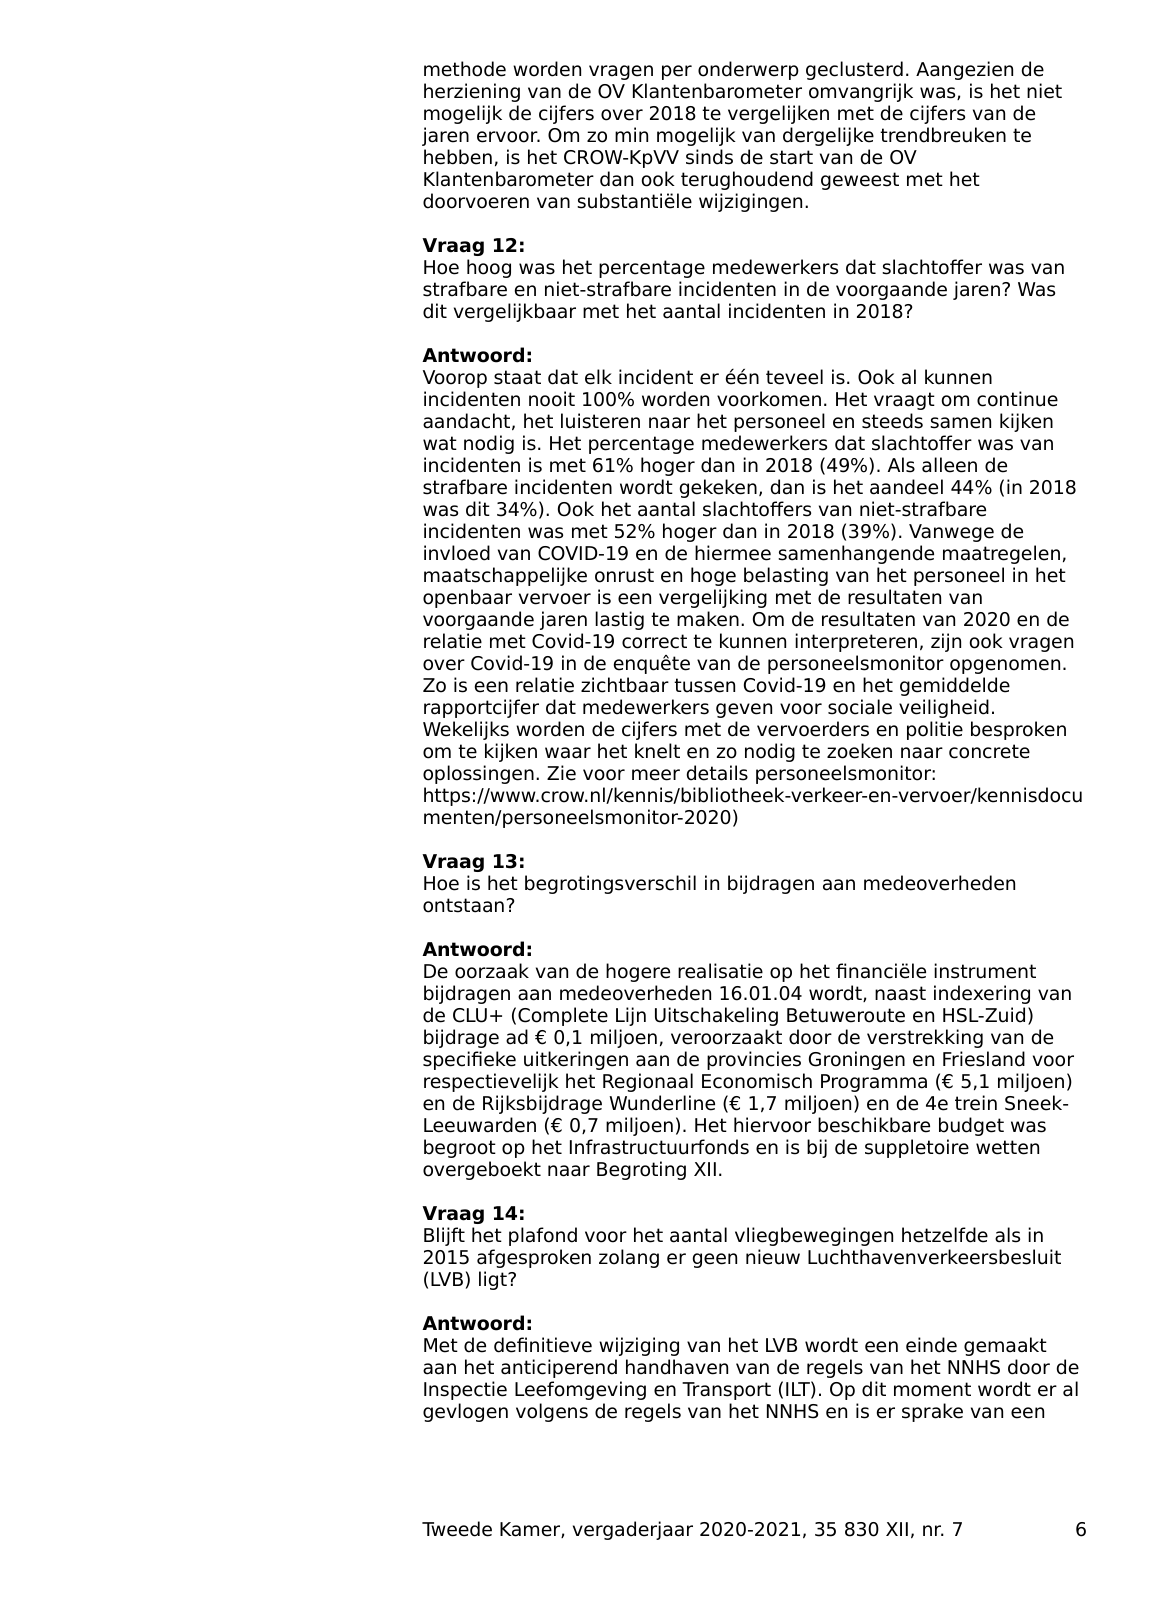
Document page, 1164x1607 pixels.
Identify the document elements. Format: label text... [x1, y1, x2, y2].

text De oorzaak van de hogere realisatie op het financiële instrument bijdragen aan medeoverheden 16.01.04 wordt, naast indexering van de CLU+ (Complete Lijn Uitschakeling Betuweroute en HSL-Zuid) bijdrage ad € 0,1 miljoen, veroorzaakt door de verstrekking van de specifieke uitkeringen aan de provincies Groningen en Friesland voor respectievelijk het Regionaal Economisch Programma (€ 5,1 miljoen) en de Rijksbijdrage Wunderline (€ 1,7 miljoen) en de 4e trein Sneek-Leeuwarden (€ 0,7 miljoen). Het hiervoor beschikbare budget was begroot op het Infrastructuurfonds en is bij de suppletoire wetten overgeboekt naar Begroting XII. [422, 961, 1087, 1181]
subtitle Vraag 14: [422, 1203, 1087, 1225]
text Voorop staat dat elk incident er één teveel is. Ook al kunnen incidenten nooit 100% worden voorkomen. Het vraagt om continue aandacht, het luisteren naar het personeel en steeds samen kijken wat nodig is. Het percentage medewerkers dat slachtoffer was van incidenten is met 61% hoger dan in 2018 (49%). Als alleen de strafbare incidenten wordt gekeken, dan is het aandeel 44% (in 2018 was dit 34%). Ook het aantal slachtoffers van niet-strafbare incidenten was met 52% hoger dan in 2018 (39%). Vanwege de invloed van COVID-19 en de hiermee samenhangende maatregelen, maatschappelijke onrust en hoge belasting van het personeel in het openbaar vervoer is een vergelijking met de resultaten van voorgaande jaren lastig te maken. Om de resultaten van 2020 en de relatie met Covid-19 correct te kunnen interpreteren, zijn ook vragen over Covid-19 in de enquête van de personeelsmonitor opgenomen. Zo is een relatie zichtbaar tussen Covid-19 en het gemiddelde rapportcijfer dat medewerkers geven voor sociale veiligheid. Wekelijks worden de cijfers met de vervoerders en politie besproken om te kijken waar het knelt en zo nodig te zoeken naar concrete oplossingen. Zie voor meer details personeelsmonitor: https://www.crow.nl/kennis/bibliotheek-verkeer-en-vervoer/kennisdocumenten/personeelsmonitor-2020) [422, 367, 1087, 829]
text Hoe is het begrotingsverschil in bijdragen aan medeoverheden ontstaan? [422, 873, 1087, 917]
text Hoe hoog was het percentage medewerkers dat slachtoffer was van strafbare en niet-strafbare incidenten in de voorgaande jaren? Was dit vergelijkbaar met het aantal incidenten in 2018? [422, 257, 1087, 323]
text Blijft het plafond voor het aantal vliegbewegingen hetzelfde als in 2015 afgesproken zolang er geen nieuw Luchthavenverkeersbesluit (LVB) ligt? [422, 1225, 1087, 1291]
subtitle Vraag 12: [422, 235, 1087, 257]
subtitle Antwoord: [422, 939, 1087, 961]
text methode worden vragen per onderwerp geclusterd. Aangezien de herziening van de OV Klantenbarometer omvangrijk was, is het niet mogelijk de cijfers over 2018 te vergelijken met de cijfers van de jaren ervoor. Om zo min mogelijk van dergelijke trendbreuken te hebben, is het CROW-KpVV sinds de start van de OV Klantenbarometer dan ook terughoudend geweest met het doorvoeren van substantiële wijzigingen. [422, 59, 1087, 213]
subtitle Antwoord: [422, 1313, 1087, 1335]
subtitle Antwoord: [422, 345, 1087, 367]
text Met de definitieve wijziging van het LVB wordt een einde gemaakt aan het anticiperend handhaven van de regels van het NNHS door de Inspectie Leefomgeving en Transport (ILT). Op dit moment wordt er al gevlogen volgens de regels van het NNHS en is er sprake van een [422, 1335, 1087, 1423]
subtitle Vraag 13: [422, 851, 1087, 873]
